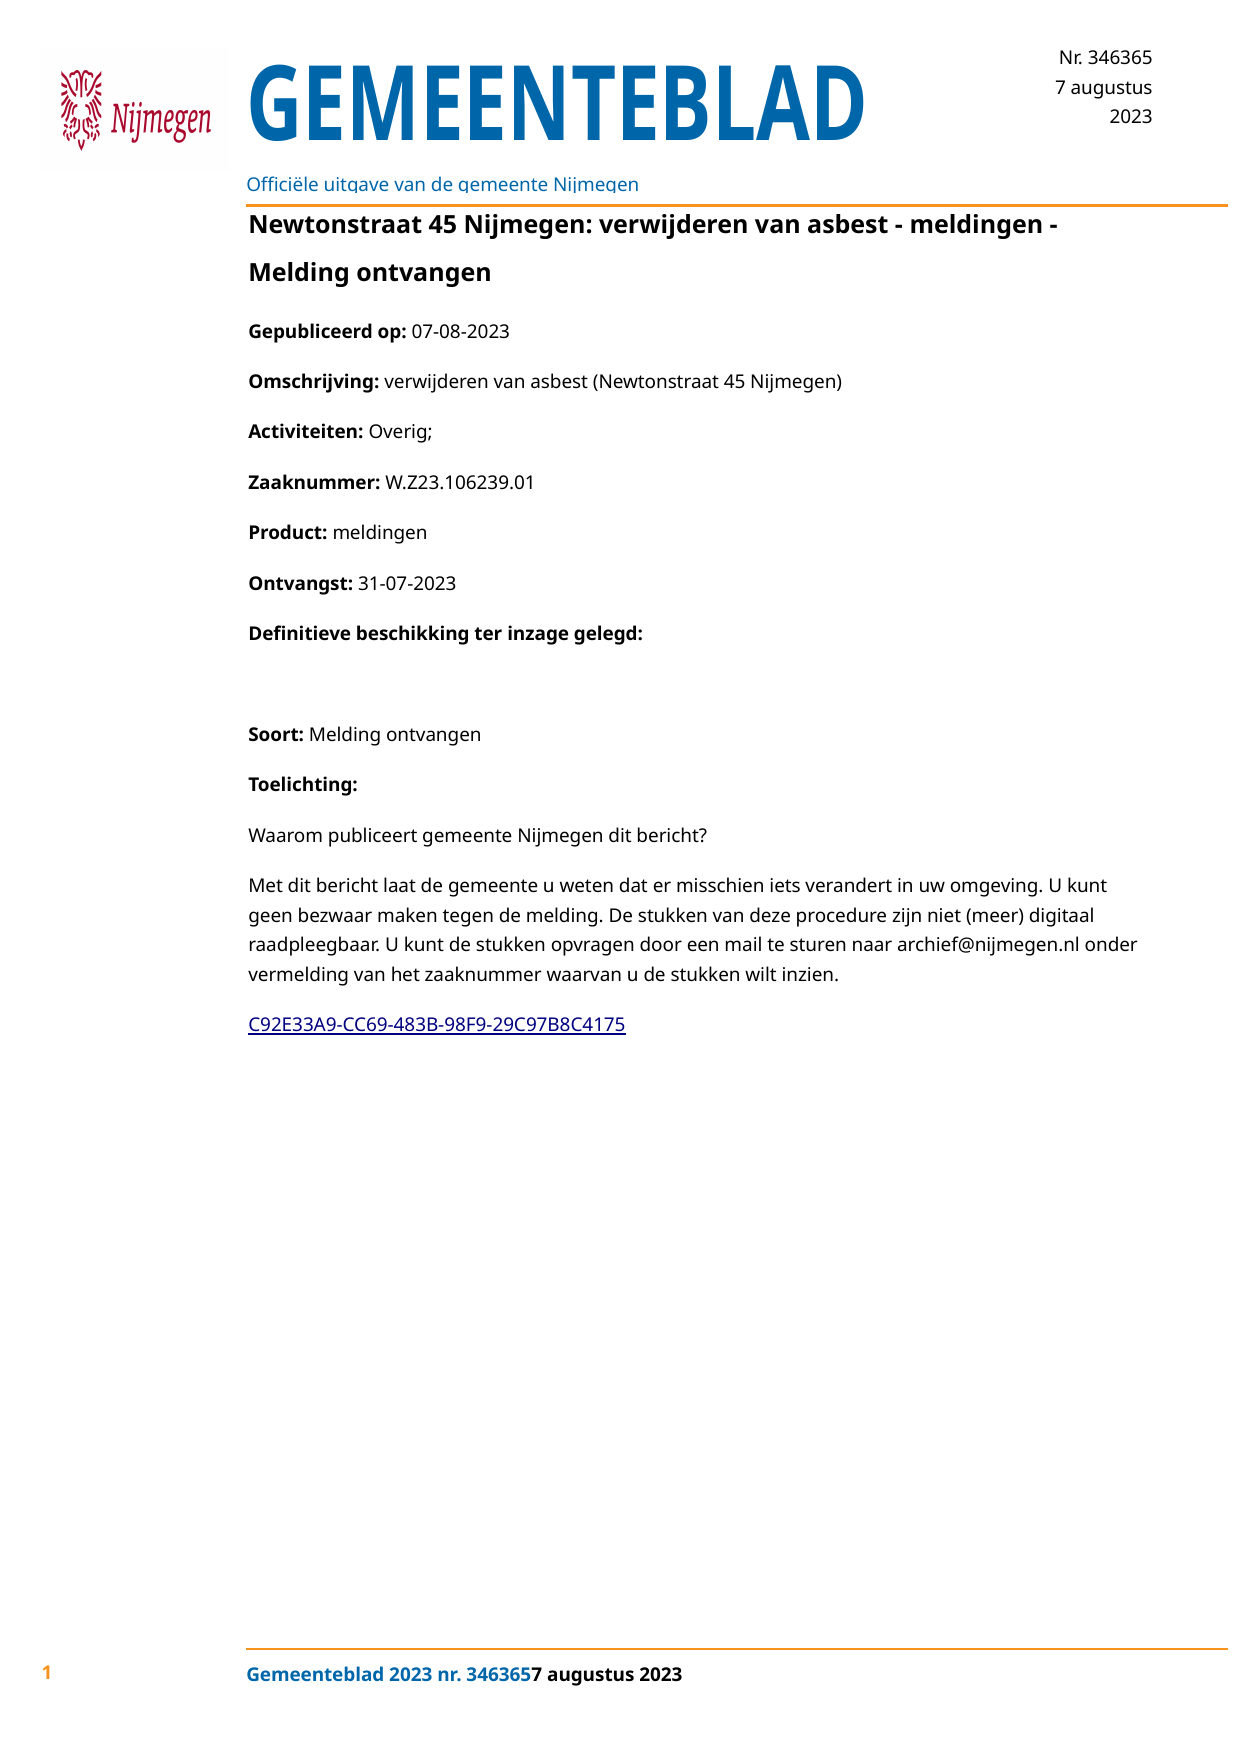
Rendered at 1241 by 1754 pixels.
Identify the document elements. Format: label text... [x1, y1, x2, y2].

picture [41, 47, 231, 172]
text C92E33A9-CC69-483B-98F9-29C97B8C4175 [248, 1012, 1152, 1037]
text Ontvangst: 31-07-2023 [248, 570, 1152, 596]
text Omschrijving: verwijderen van asbest (Newtonstraat 45 Nijmegen) [248, 368, 1152, 394]
text Zaaknummer: W.Z23.106239.01 [248, 469, 1152, 495]
text Soort: Melding ontvangen [248, 721, 1152, 747]
text Activiteiten: Overig; [248, 419, 1152, 444]
text Newtonstraat 45 Nijmegen: verwijderen van asbest - meldingen - Melding ontvangen [248, 207, 1152, 288]
text Waarom publiceert gemeente Nijmegen dit bericht? [248, 822, 1152, 848]
text Toelichting: [248, 772, 1152, 797]
text Product: meldingen [248, 519, 1152, 545]
text Definitieve beschikking ter inzage gelegd: [248, 620, 1152, 646]
text Met dit bericht laat de gemeente u weten dat er misschien iets verandert in uw omgeving. U kunt geen bezwaar maken tegen de melding. De stukken van deze procedure zijn niet (meer) digitaal raadpleegbaar. U kunt de stukken opvragen door een mail te sturen naar archief@nijmegen.nl onder vermelding van het zaaknummer waarvan u de stukken wilt inzien. [248, 872, 1152, 987]
text Gepubliceerd op: 07-08-2023 [248, 318, 1152, 344]
